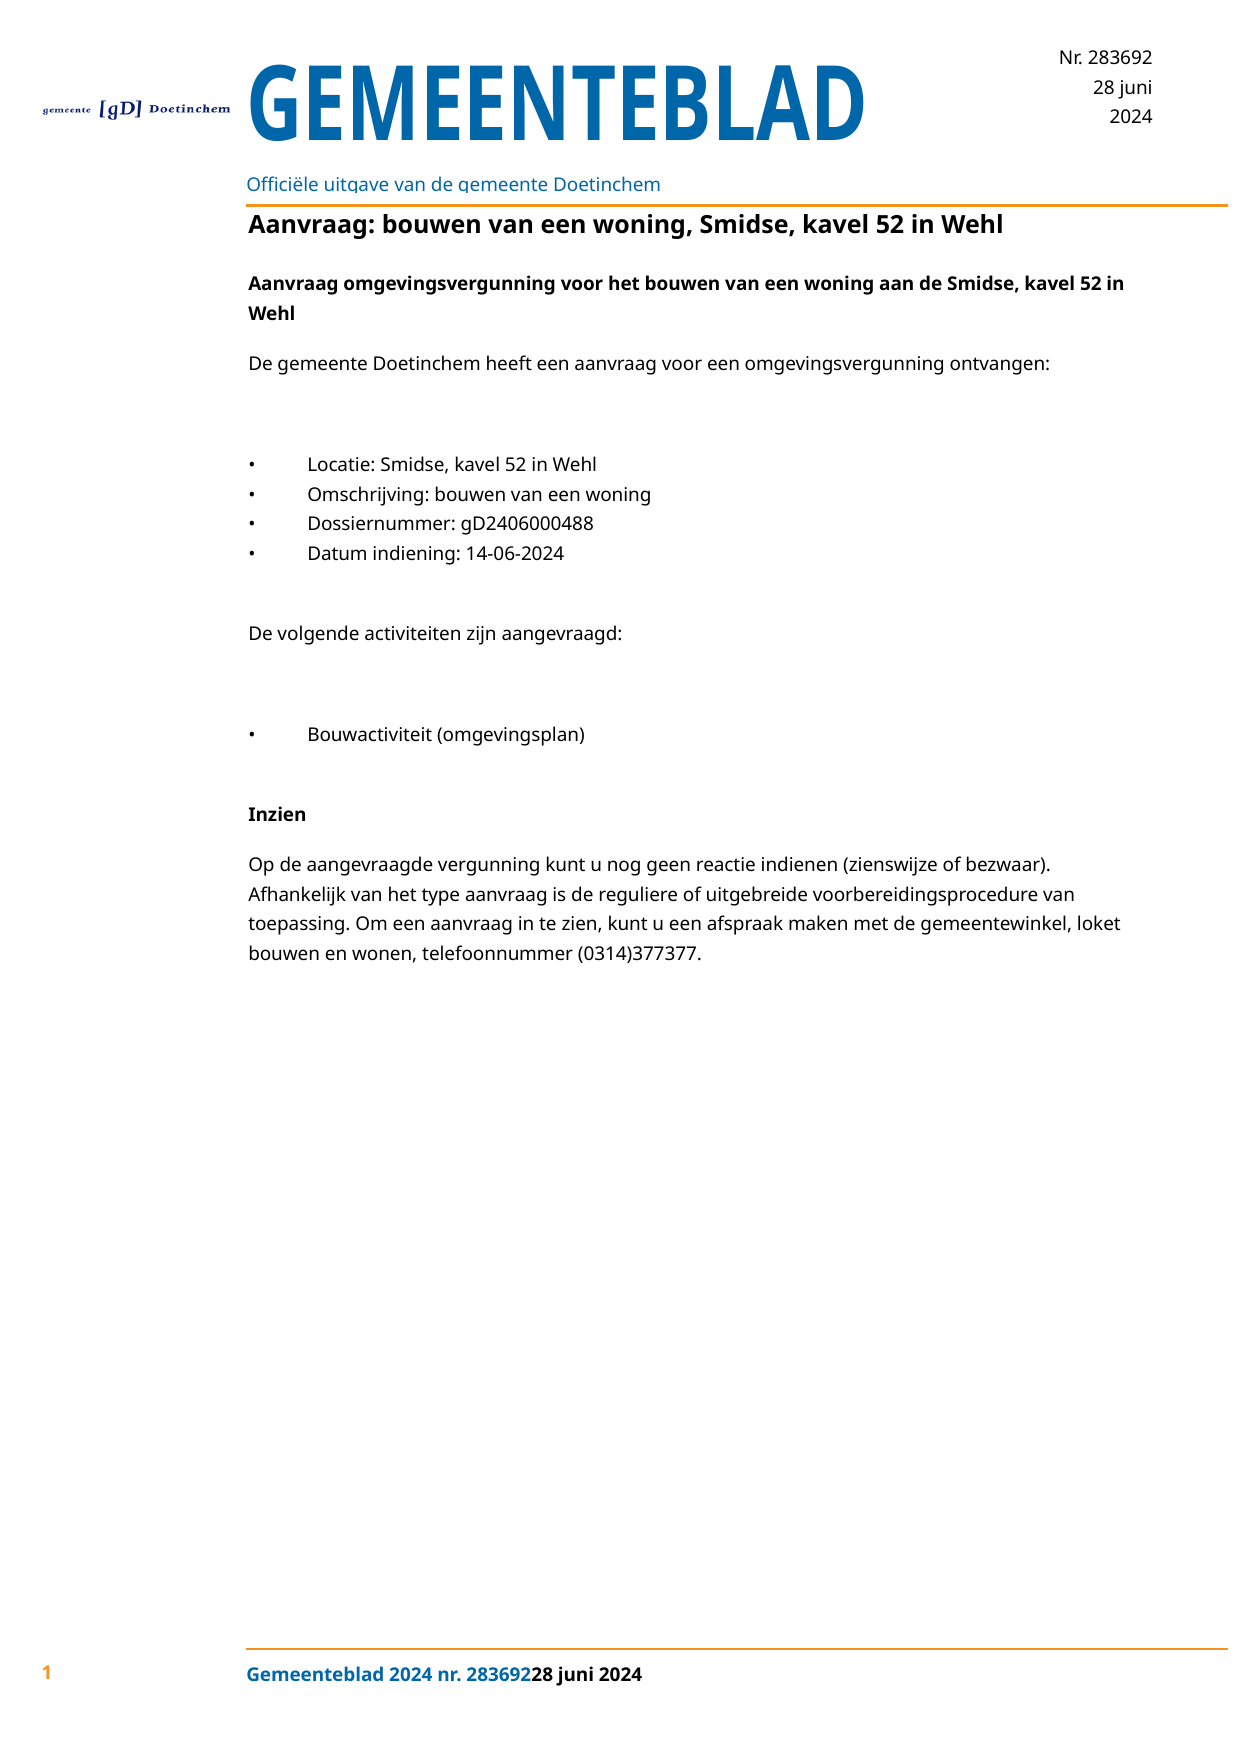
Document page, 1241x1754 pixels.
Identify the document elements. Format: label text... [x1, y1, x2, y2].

list Dossiernummer: gD2406000488 [248, 510, 1152, 536]
list Datum indiening: 14-06-2024 [248, 540, 1152, 566]
picture [41, 47, 231, 172]
text Aanvraag: bouwen van een woning, Smidse, kavel 52 in Wehl [248, 207, 1152, 241]
text De gemeente Doetinchem heeft een aanvraag voor een omgevingsvergunning ontvangen: [248, 350, 1152, 376]
text Aanvraag omgevingsvergunning voor het bouwen van een woning aan de Smidse, kavel 52 in Wehl [248, 270, 1152, 326]
list Locatie: Smidse, kavel 52 in Wehl [248, 451, 1152, 477]
text De volgende activiteiten zijn aangevraagd: [248, 620, 1152, 646]
list Omschrijving: bouwen van een woning [248, 481, 1152, 506]
text Op de aangevraagde vergunning kunt u nog geen reactie indienen (zienswijze of bezwaar). Afhankelijk van het type aanvraag is de reguliere of uitgebreide voorbereidingsprocedure van toepassing. Om een aanvraag in te zien, kunt u een afspraak maken met de gemeentewinkel, loket bouwen en wonen, telefoonnummer (0314)377377. [248, 851, 1152, 966]
list Bouwactiviteit (omgevingsplan) [248, 721, 1152, 746]
text Inzien [248, 801, 1152, 826]
